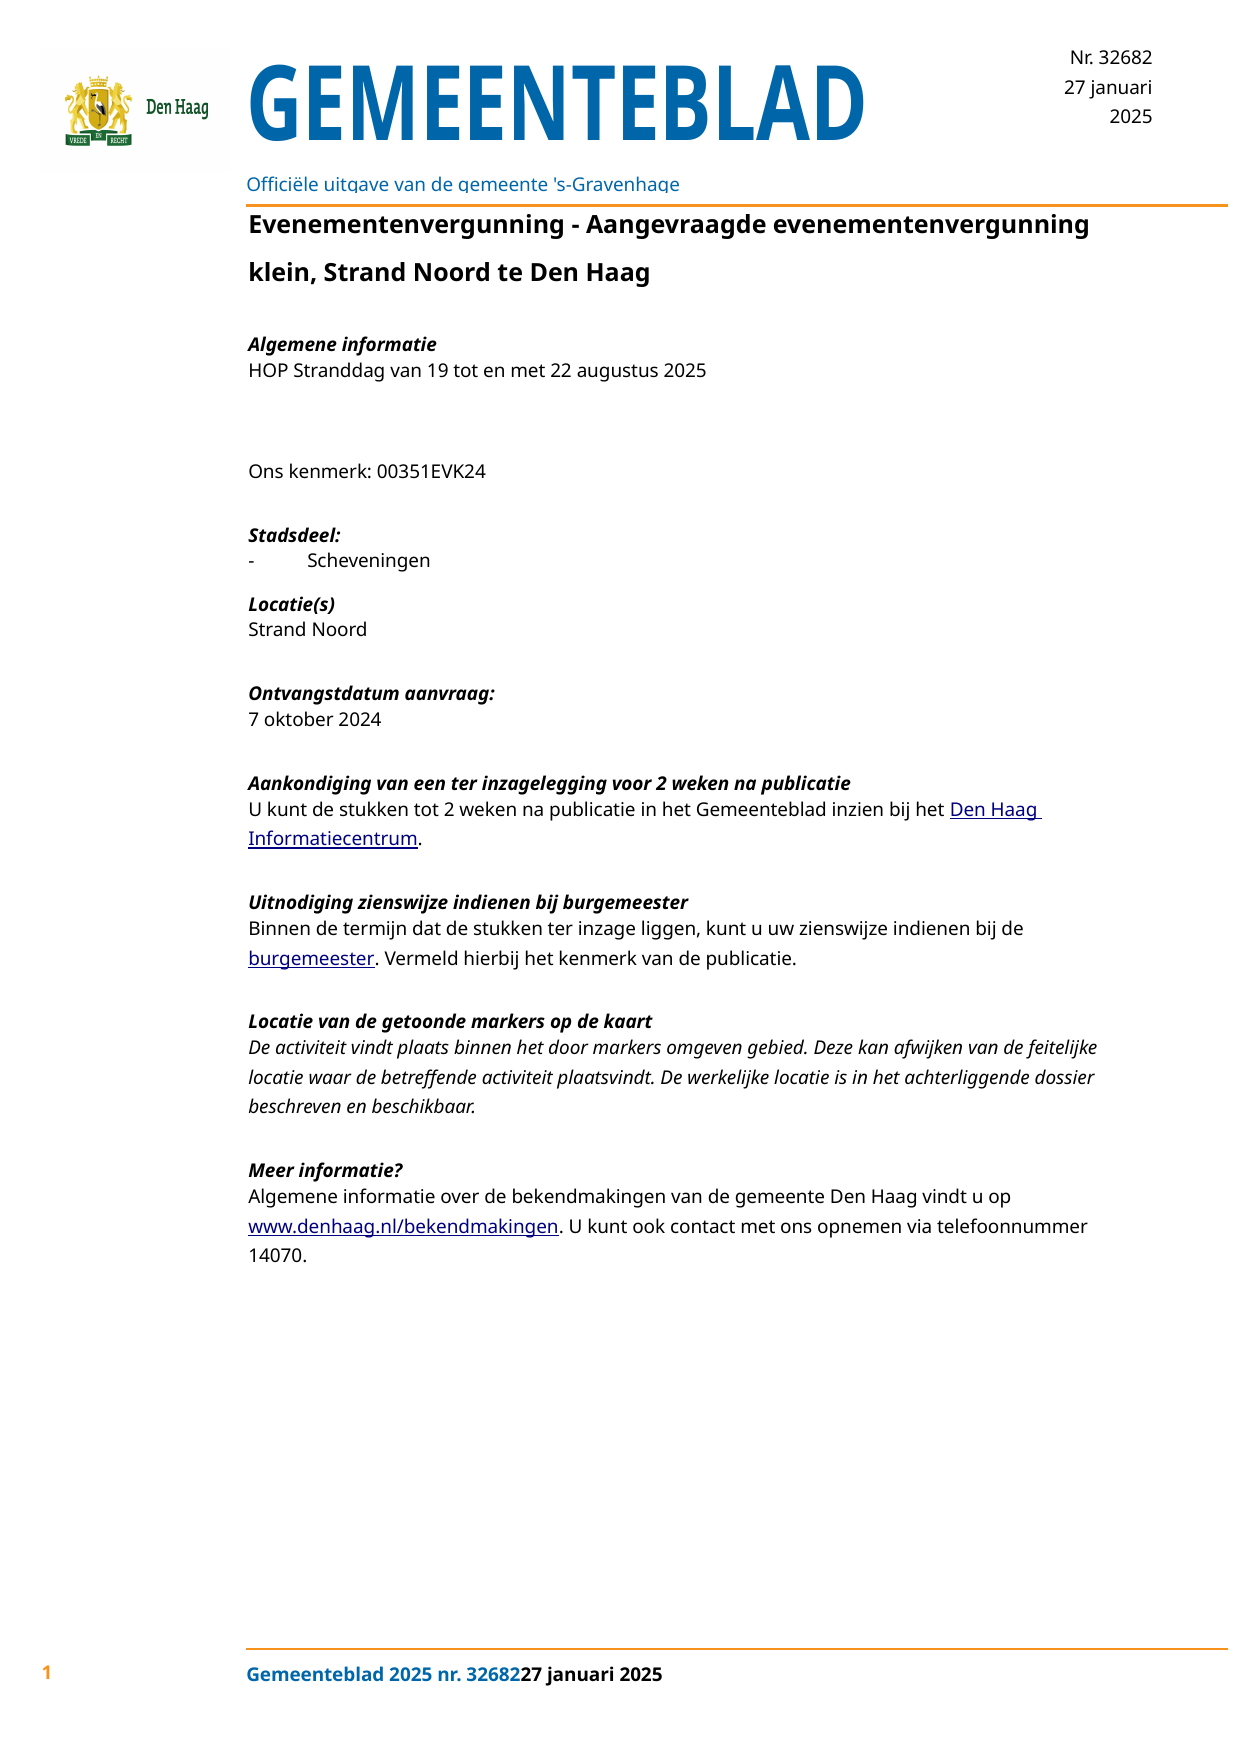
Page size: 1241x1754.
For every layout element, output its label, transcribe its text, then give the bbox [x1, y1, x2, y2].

text U kunt de stukken tot 2 weken na publicatie in het Gemeenteblad inzien bij het Den Haag Informatiecentrum. [248, 796, 1152, 851]
picture [41, 47, 231, 172]
text 7 oktober 2024 [248, 706, 1152, 732]
text Strand Noord [248, 617, 1152, 642]
text Ontvangstdatum aanvraag: [248, 681, 1152, 706]
text Locatie van de getoonde markers op de kaart [248, 1009, 1152, 1034]
text Algemene informatie over de bekendmakingen van de gemeente Den Haag vindt u op www.denhaag.nl/bekendmakingen. U kunt ook contact met ons opnemen via telefoonnummer 14070. [248, 1183, 1152, 1268]
text De activiteit vindt plaats binnen het door markers omgeven gebied. Deze kan afwijken van de feitelijke locatie waar de betreffende activiteit plaatsvindt. De werkelijke locatie is in het achterliggende dossier beschreven en beschikbaar. [248, 1034, 1152, 1119]
text Uitnodiging zienswijze indienen bij burgemeester [248, 889, 1152, 915]
text Binnen de termijn dat de stukken ter inzage liggen, kunt u uw zienswijze indienen bij de burgemeester. Vermeld hierbij het kenmerk van de publicatie. [248, 915, 1152, 971]
text Ons kenmerk: 00351EVK24 [248, 458, 1152, 484]
text Algemene informatie [248, 331, 1152, 357]
text Evenementenvergunning - Aangevraagde evenementenvergunning klein, Strand Noord te Den Haag [248, 207, 1152, 288]
text Aankondiging van een ter inzagelegging voor 2 weken na publicatie [248, 770, 1152, 796]
text Meer informatie? [248, 1158, 1152, 1183]
text Stadsdeel: [248, 522, 1152, 548]
text Locatie(s) [248, 591, 1152, 617]
text HOP Stranddag van 19 tot en met 22 augustus 2025 [248, 357, 1152, 383]
list Scheveningen [248, 548, 1152, 573]
